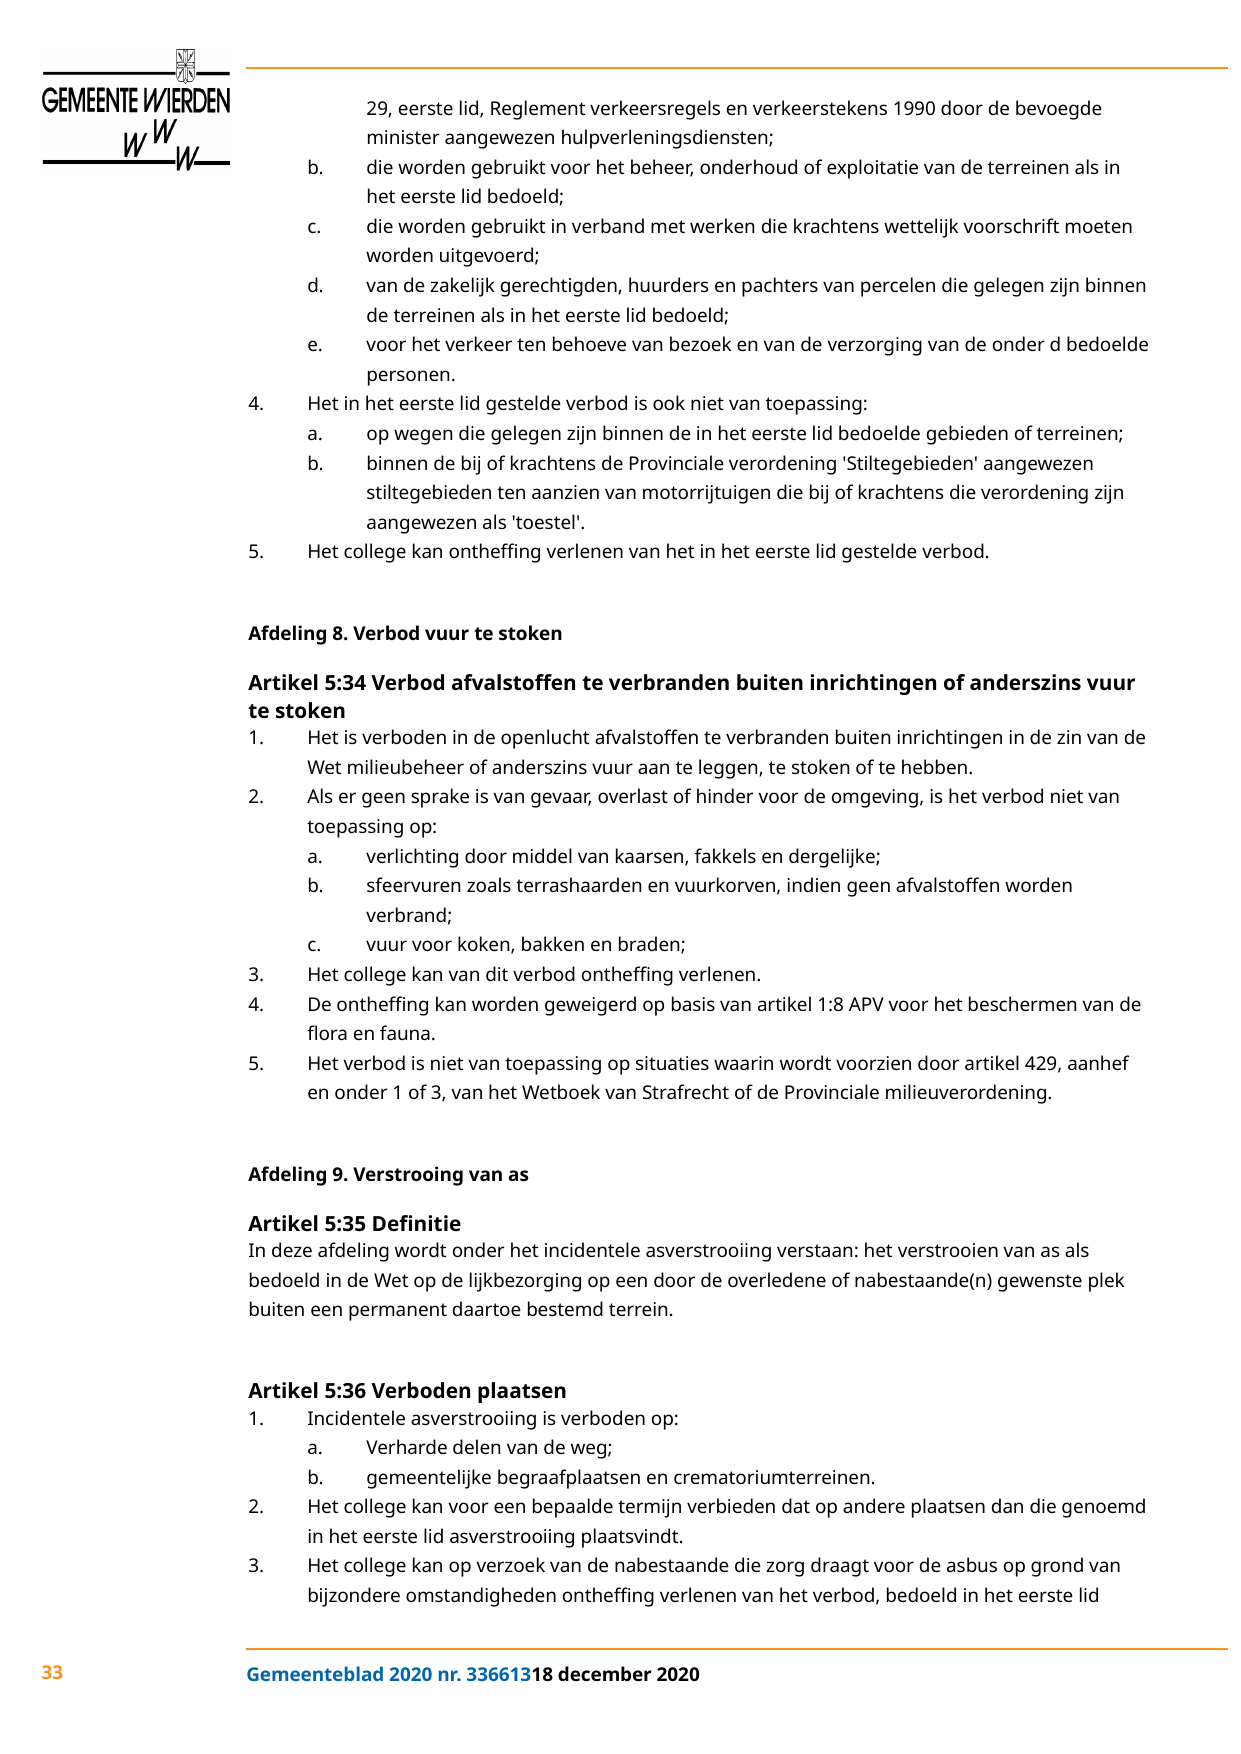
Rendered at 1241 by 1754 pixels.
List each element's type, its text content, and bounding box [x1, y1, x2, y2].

list Het is verboden in de openlucht afvalstoffen te verbranden buiten inrichtingen in de zin van de Wet milieubeheer of anderszins vuur aan te leggen, te stoken of te hebben. [248, 724, 1152, 780]
list vuur voor koken, bakken en braden; [307, 932, 1152, 957]
picture [41, 47, 231, 172]
list Het college kan van dit verbod ontheffing verlenen. [248, 961, 1152, 987]
list De ontheffing kan worden geweigerd op basis van artikel 1:8 APV voor het beschermen van de flora en fauna. [248, 991, 1152, 1046]
text Artikel 5:36 Verboden plaatsen [248, 1376, 1152, 1405]
text In deze afdeling wordt onder het incidentele asverstrooiing verstaan: het verstrooien van as als bedoeld in de Wet op de lijkbezorging op een door de overledene of nabestaande(n) gewenste plek buiten een permanent daartoe bestemd terrein. [248, 1237, 1152, 1322]
list Als er geen sprake is van gevaar, overlast of hinder voor de omgeving, is het verbod niet van toepassing op: [248, 784, 1152, 839]
list 29, eerste lid, Reglement verkeersregels en verkeerstekens 1990 door de bevoegde minister aangewezen hulpverleningsdiensten; [307, 95, 1152, 150]
list verlichting door middel van kaarsen, fakkels en dergelijke; [307, 843, 1152, 869]
list Het verbod is niet van toepassing op situaties waarin wordt voorzien door artikel 429, aanhef en onder 1 of 3, van het Wetboek van Strafrecht of de Provinciale milieuverordening. [248, 1050, 1152, 1105]
list binnen de bij of krachtens de Provinciale verordening 'Stiltegebieden' aangewezen stiltegebieden ten aanzien van motorrijtuigen die bij of krachtens die verordening zijn aangewezen als 'toestel'. [307, 450, 1152, 535]
list van de zakelijk gerechtigden, huurders en pachters van percelen die gelegen zijn binnen de terreinen als in het eerste lid bedoeld; [307, 272, 1152, 328]
text Artikel 5:34 Verbod afvalstoffen te verbranden buiten inrichtingen of anderszins vuur te stoken [248, 668, 1152, 724]
text Artikel 5:35 Definitie [248, 1209, 1152, 1237]
list die worden gebruikt in verband met werken die krachtens wettelijk voorschrift moeten worden uitgevoerd; [307, 213, 1152, 268]
list op wegen die gelegen zijn binnen de in het eerste lid bedoelde gebieden of terreinen; [307, 420, 1152, 446]
list die worden gebruikt voor het beheer, onderhoud of exploitatie van de terreinen als in het eerste lid bedoeld; [307, 154, 1152, 209]
list Verharde delen van de weg; [307, 1434, 1152, 1460]
list Het college kan ontheffing verlenen van het in het eerste lid gestelde verbod. [248, 538, 1152, 564]
list Het in het eerste lid gestelde verbod is ook niet van toepassing: [248, 391, 1152, 416]
list Het college kan op verzoek van de nabestaande die zorg draagt voor de asbus op grond van bijzondere omstandigheden ontheffing verlenen van het verbod, bedoeld in het eerste lid [248, 1553, 1152, 1608]
list voor het verkeer ten behoeve van bezoek en van de verzorging van de onder d bedoelde personen. [307, 331, 1152, 387]
list sfeervuren zoals terrashaarden en vuurkorven, indien geen afvalstoffen worden verbrand; [307, 872, 1152, 928]
list gemeentelijke begraafplaatsen en crematoriumterreinen. [307, 1464, 1152, 1490]
text Afdeling 8. Verbod vuur te stoken [248, 618, 1152, 647]
text Afdeling 9. Verstrooing van as [248, 1159, 1152, 1188]
list Incidentele asverstrooiing is verboden op: [248, 1405, 1152, 1431]
list Het college kan voor een bepaalde termijn verbieden dat op andere plaatsen dan die genoemd in het eerste lid asverstrooiing plaatsvindt. [248, 1493, 1152, 1549]
